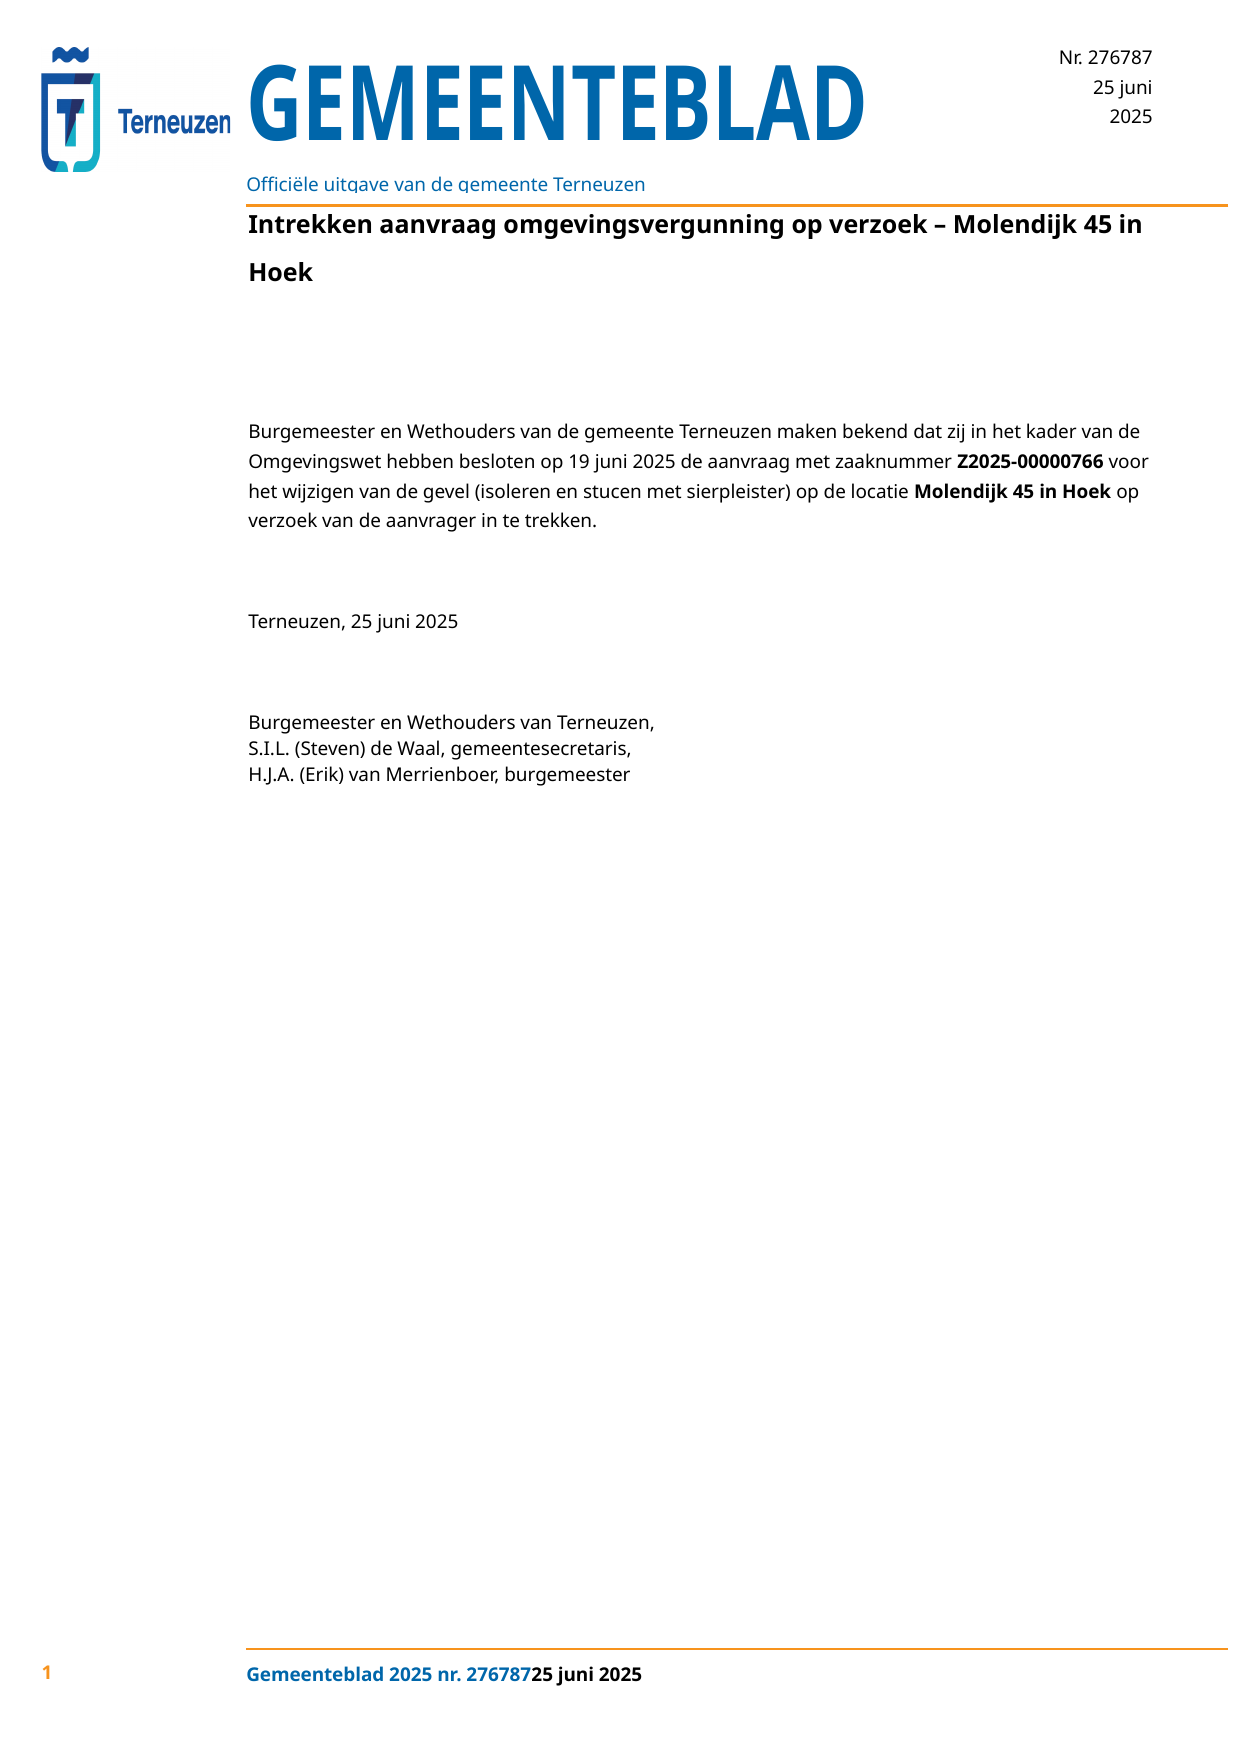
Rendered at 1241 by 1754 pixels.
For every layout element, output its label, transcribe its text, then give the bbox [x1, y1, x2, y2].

text Intrekken aanvraag omgevingsvergunning op verzoek – Molendijk 45 in Hoek [248, 207, 1152, 288]
table_header Burgemeester en Wethouders van Terneuzen, [248, 709, 1152, 735]
table_cell S.I.L. (Steven) de Waal, gemeentesecretaris, [248, 735, 700, 761]
text Terneuzen, 25 juni 2025 [248, 608, 1152, 634]
table_cell [248, 786, 700, 812]
table_cell H.J.A. (Erik) van Merrienboer, burgemeester [248, 761, 1152, 786]
table_cell [700, 786, 1152, 812]
text Burgemeester en Wethouders van de gemeente Terneuzen maken bekend dat zij in het kader van de Omgevingswet hebben besloten op 19 juni 2025 de aanvraag met zaaknummer Z2025-00000766 voor het wijzigen van de gevel (isoleren en stucen met sierpleister) op de locatie Molendijk 45 in Hoek op verzoek van de aanvrager in te trekken. [248, 419, 1152, 533]
picture [41, 47, 231, 172]
table_cell [700, 735, 1152, 761]
